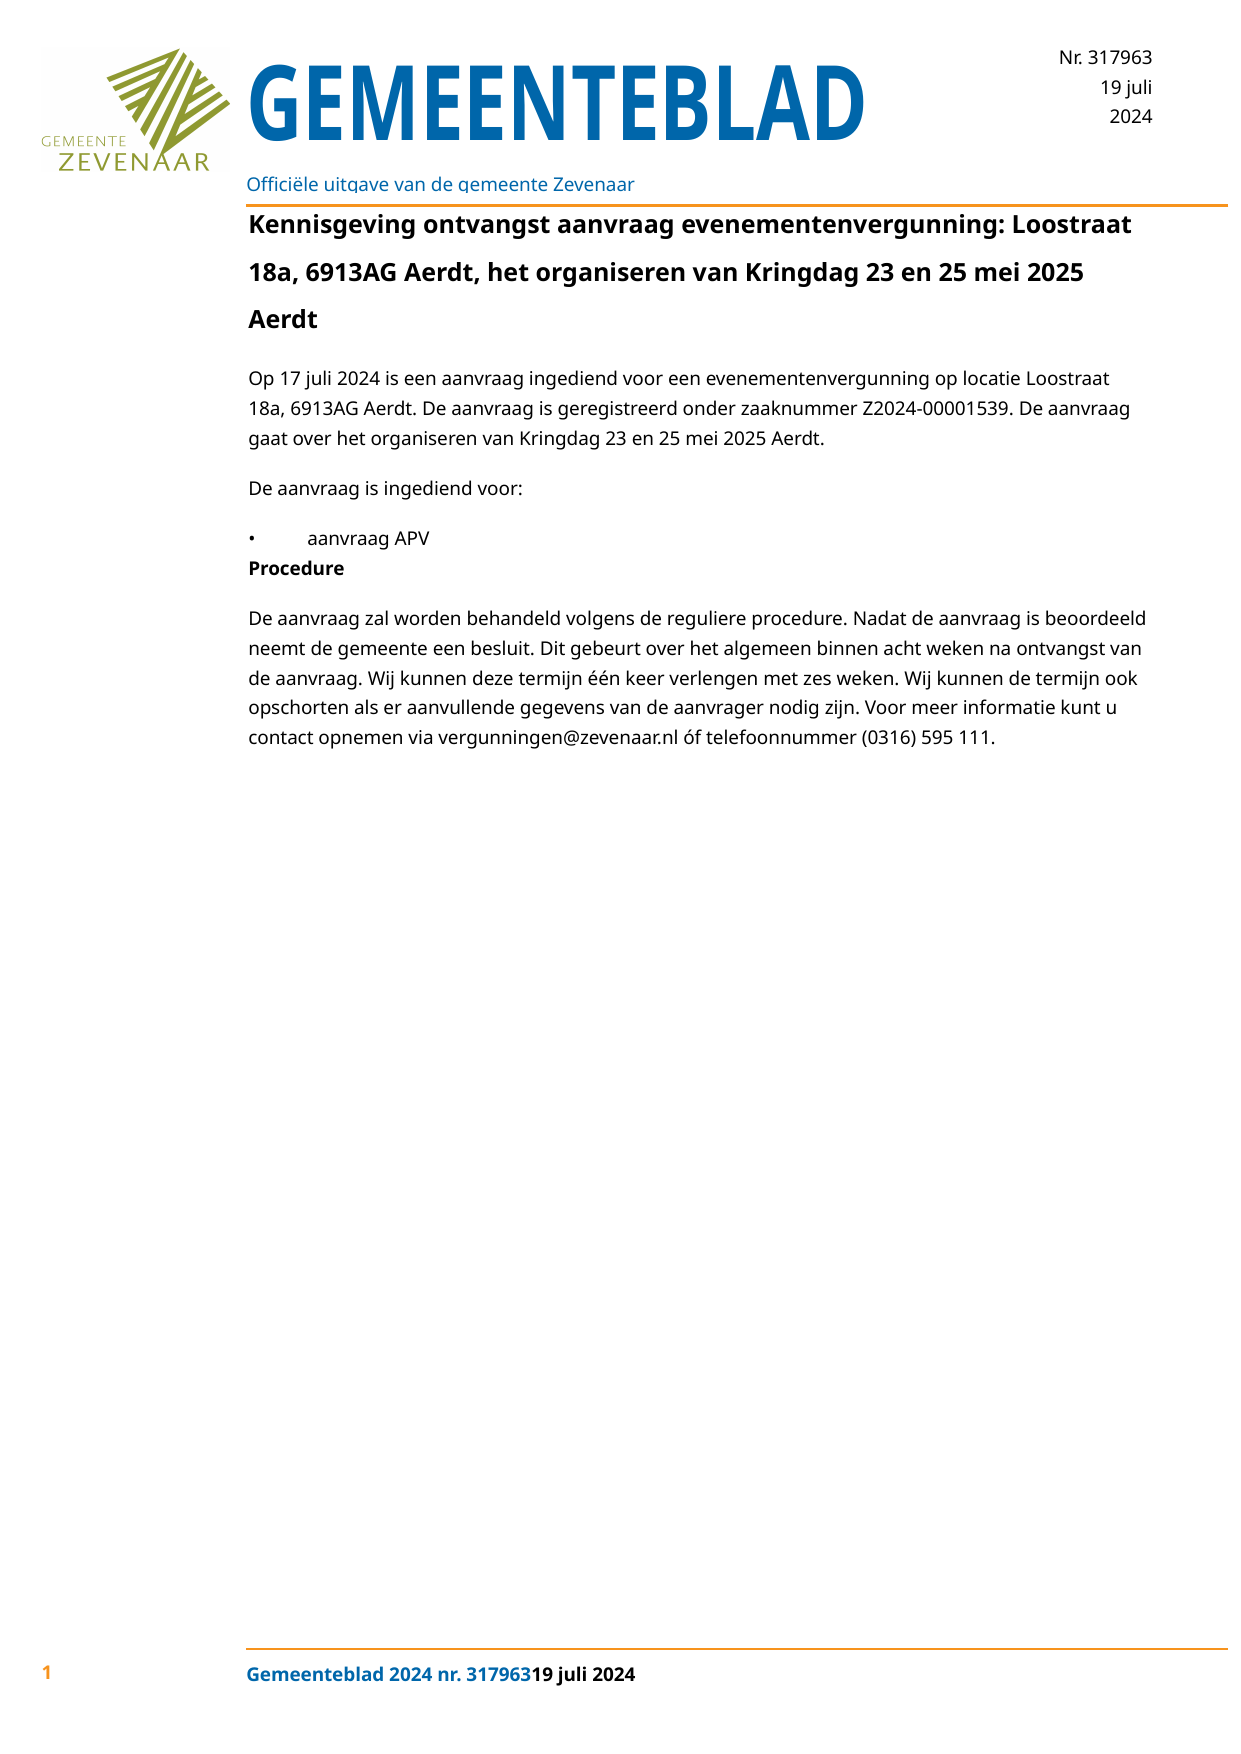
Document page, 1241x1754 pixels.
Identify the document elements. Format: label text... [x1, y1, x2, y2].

text Kennisgeving ontvangst aanvraag evenementenvergunning: Loostraat 18a, 6913AG Aerdt, het organiseren van Kringdag 23 en 25 mei 2025 Aerdt [248, 207, 1152, 336]
text De aanvraag is ingediend voor: [248, 475, 1152, 501]
text De aanvraag zal worden behandeld volgens de reguliere procedure. Nadat de aanvraag is beoordeeld neemt de gemeente een besluit. Dit gebeurt over het algemeen binnen acht weken na ontvangst van de aanvraag. Wij kunnen deze termijn één keer verlengen met zes weken. Wij kunnen de termijn ook opschorten als er aanvullende gegevens van de aanvrager nodig zijn. Voor meer informatie kunt u contact opnemen via vergunningen@zevenaar.nl óf telefoonnummer (0316) 595 111. [248, 606, 1152, 749]
picture [41, 47, 231, 172]
text Procedure [248, 555, 1152, 581]
text Op 17 juli 2024 is een aanvraag ingediend voor een evenementenvergunning op locatie Loostraat 18a, 6913AG Aerdt. De aanvraag is geregistreerd onder zaaknummer Z2024-00001539. De aanvraag gaat over het organiseren van Kringdag 23 en 25 mei 2025 Aerdt. [248, 366, 1152, 450]
list aanvraag APV [248, 526, 1152, 551]
